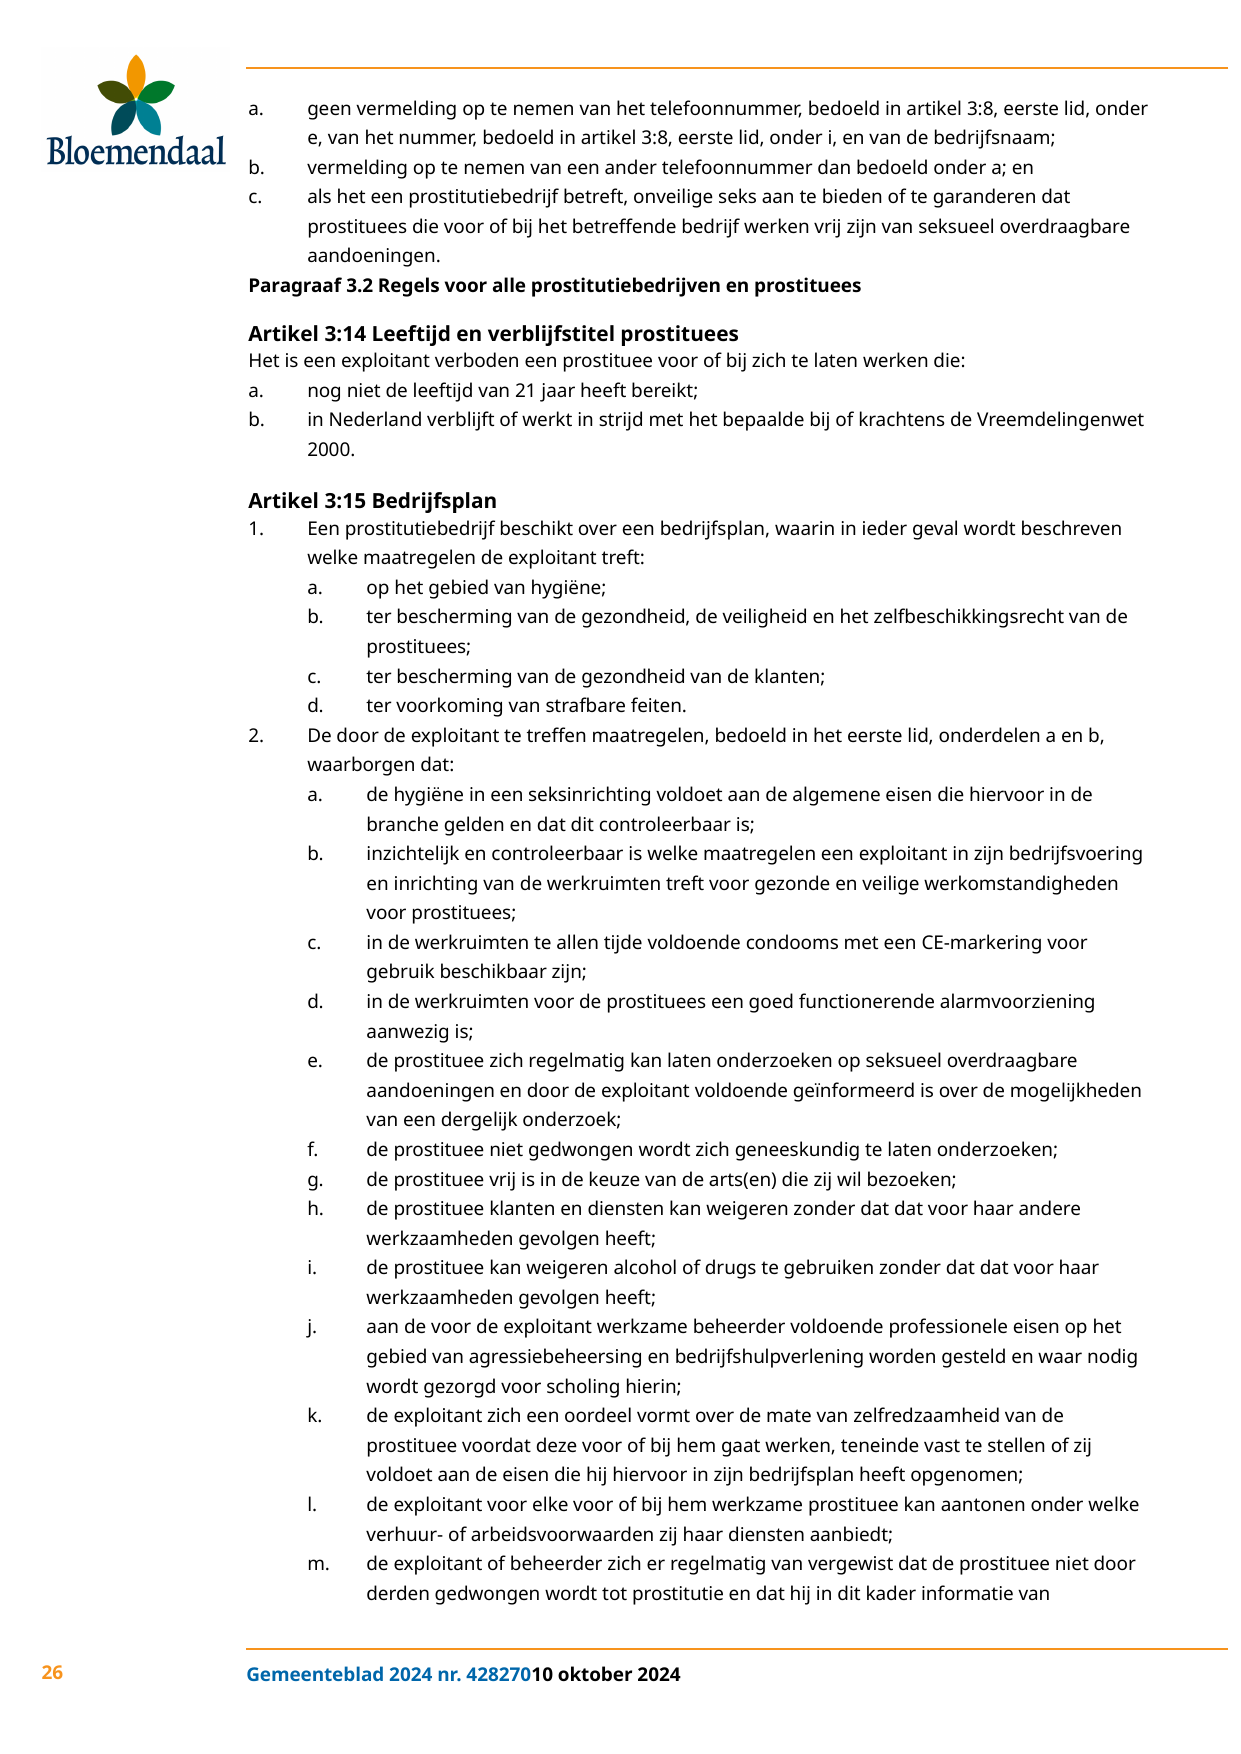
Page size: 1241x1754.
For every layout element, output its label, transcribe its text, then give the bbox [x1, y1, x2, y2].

text Artikel 3:14 Leeftijd en verblijfstitel prostituees [248, 319, 1152, 347]
list ter bescherming van de gezondheid van de klanten; [307, 663, 1152, 688]
list op het gebied van hygiëne; [307, 574, 1152, 600]
list in de werkruimten voor de prostituees een goed functionerende alarmvoorziening aanwezig is; [307, 988, 1152, 1043]
list de exploitant of beheerder zich er regelmatig van vergewist dat de prostituee niet door derden gedwongen wordt tot prostitutie en dat hij in dit kader informatie van [307, 1550, 1152, 1606]
list de prostituee niet gedwongen wordt zich geneeskundig te laten onderzoeken; [307, 1136, 1152, 1162]
list de prostituee kan weigeren alcohol of drugs te gebruiken zonder dat dat voor haar werkzaamheden gevolgen heeft; [307, 1254, 1152, 1310]
list de hygiëne in een seksinrichting voldoet aan de algemene eisen die hiervoor in de branche gelden en dat dit controleerbaar is; [307, 781, 1152, 836]
list in de werkruimten te allen tijde voldoende condooms met een CE-markering voor gebruik beschikbaar zijn; [307, 929, 1152, 984]
text Het is een exploitant verboden een prostituee voor of bij zich te laten werken die: [248, 347, 1152, 373]
list de prostituee klanten en diensten kan weigeren zonder dat dat voor haar andere werkzaamheden gevolgen heeft; [307, 1195, 1152, 1251]
picture [41, 47, 231, 172]
list vermelding op te nemen van een ander telefoonnummer dan bedoeld onder a; en [248, 154, 1152, 180]
list De door de exploitant te treffen maatregelen, bedoeld in het eerste lid, onderdelen a en b, waarborgen dat: [248, 722, 1152, 777]
list de prostituee vrij is in de keuze van de arts(en) die zij wil bezoeken; [307, 1166, 1152, 1191]
list de prostituee zich regelmatig kan laten onderzoeken op seksueel overdraagbare aandoeningen en door de exploitant voldoende geïnformeerd is over de mogelijkheden van een dergelijk onderzoek; [307, 1047, 1152, 1132]
text Artikel 3:15 Bedrijfsplan [248, 486, 1152, 515]
list in Nederland verblijft of werkt in strijd met het bepaalde bij of krachtens de Vreemdelingenwet 2000. [248, 406, 1152, 462]
list de exploitant voor elke voor of bij hem werkzame prostituee kan aantonen onder welke verhuur- of arbeidsvoorwaarden zij haar diensten aanbiedt; [307, 1491, 1152, 1546]
list inzichtelijk en controleerbaar is welke maatregelen een exploitant in zijn bedrijfsvoering en inrichting van de werkruimten treft voor gezonde en veilige werkomstandigheden voor prostituees; [307, 840, 1152, 925]
list nog niet de leeftijd van 21 jaar heeft bereikt; [248, 377, 1152, 403]
list ter bescherming van de gezondheid, de veiligheid en het zelfbeschikkingsrecht van de prostituees; [307, 604, 1152, 659]
list geen vermelding op te nemen van het telefoonnummer, bedoeld in artikel 3:8, eerste lid, onder e, van het nummer, bedoeld in artikel 3:8, eerste lid, onder i, en van de bedrijfsnaam; [248, 95, 1152, 150]
list ter voorkoming van strafbare feiten. [307, 692, 1152, 718]
list aan de voor de exploitant werkzame beheerder voldoende professionele eisen op het gebied van agressiebeheersing en bedrijfshulpverlening worden gesteld en waar nodig wordt gezorgd voor scholing hierin; [307, 1314, 1152, 1398]
list Een prostitutiebedrijf beschikt over een bedrijfsplan, waarin in ieder geval wordt beschreven welke maatregelen de exploitant treft: [248, 515, 1152, 570]
text Paragraaf 3.2 Regels voor alle prostitutiebedrijven en prostituees [248, 272, 1152, 298]
list als het een prostitutiebedrijf betreft, onveilige seks aan te bieden of te garanderen dat prostituees die voor of bij het betreffende bedrijf werken vrij zijn van seksueel overdraagbare aandoeningen. [248, 183, 1152, 268]
list de exploitant zich een oordeel vormt over de mate van zelfredzaamheid van de prostituee voordat deze voor of bij hem gaat werken, teneinde vast te stellen of zij voldoet aan de eisen die hij hiervoor in zijn bedrijfsplan heeft opgenomen; [307, 1402, 1152, 1487]
